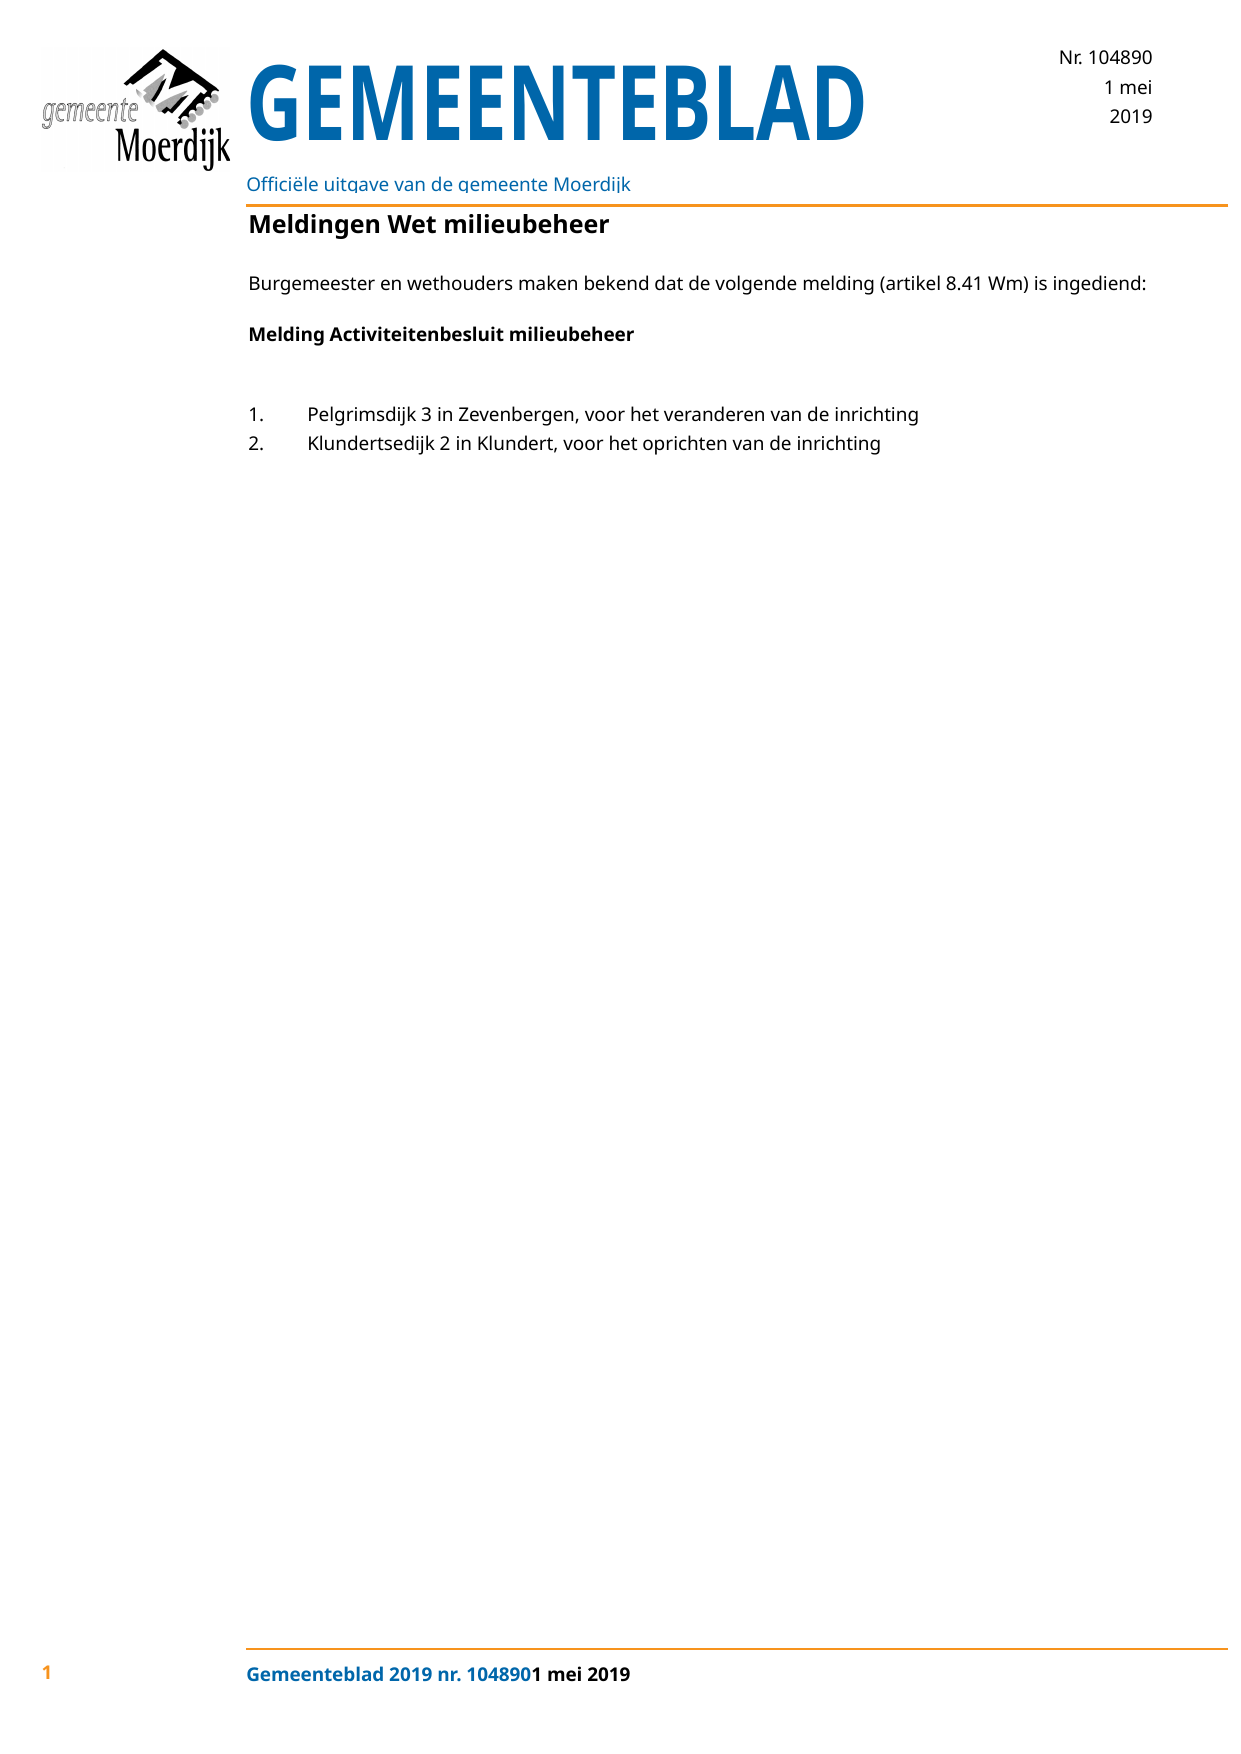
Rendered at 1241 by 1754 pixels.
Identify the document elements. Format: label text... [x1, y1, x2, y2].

list Pelgrimsdijk 3 in Zevenbergen, voor het veranderen van de inrichting [248, 401, 1152, 426]
text Burgemeester en wethouders maken bekend dat de volgende melding (artikel 8.41 Wm) is ingediend: [248, 270, 1152, 296]
text Meldingen Wet milieubeheer [248, 207, 1152, 241]
list Klundertsedijk 2 in Klundert, voor het oprichten van de inrichting [248, 430, 1152, 456]
picture [41, 47, 231, 172]
text Melding Activiteitenbesluit milieubeheer [248, 321, 1152, 346]
